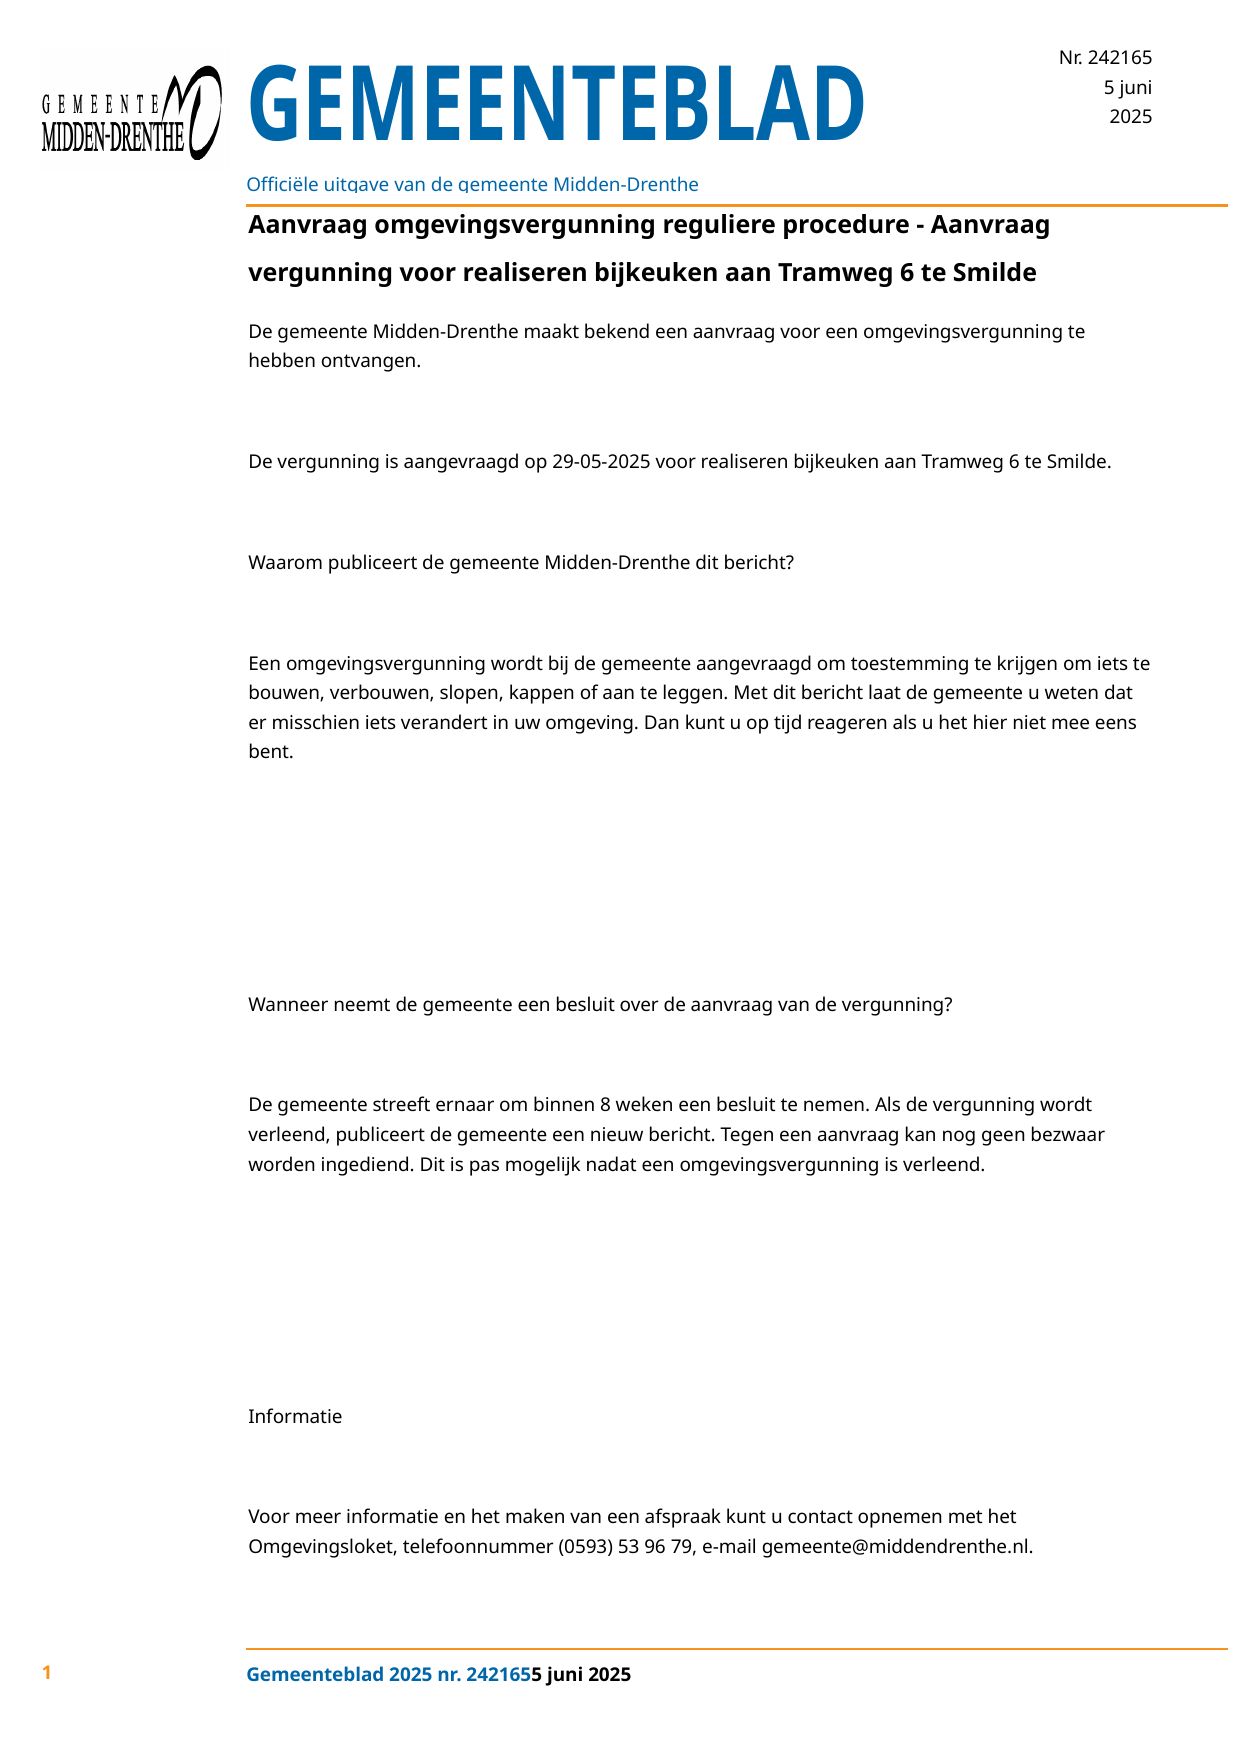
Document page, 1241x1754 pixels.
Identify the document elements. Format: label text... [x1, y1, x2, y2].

text Voor meer informatie en het maken van een afspraak kunt u contact opnemen met het Omgevingsloket, telefoonnummer (0593) 53 96 79, e-mail gemeente@middendrenthe.nl. [248, 1504, 1152, 1559]
text De gemeente streeft ernaar om binnen 8 weken een besluit te nemen. Als de vergunning wordt verleend, publiceert de gemeente een nieuw bericht. Tegen een aanvraag kan nog geen bezwaar worden ingediend. Dit is pas mogelijk nadat een omgevingsvergunning is verleend. [248, 1092, 1152, 1177]
text Informatie [248, 1403, 1152, 1429]
picture [41, 47, 231, 172]
text Waarom publiceert de gemeente Midden-Drenthe dit bericht? [248, 549, 1152, 575]
text Aanvraag omgevingsvergunning reguliere procedure - Aanvraag vergunning voor realiseren bijkeuken aan Tramweg 6 te Smilde [248, 207, 1152, 288]
text Wanneer neemt de gemeente een besluit over de aanvraag van de vergunning? [248, 991, 1152, 1017]
text De vergunning is aangevraagd op 29-05-2025 voor realiseren bijkeuken aan Tramweg 6 te Smilde. [248, 448, 1152, 474]
text Een omgevingsvergunning wordt bij de gemeente aangevraagd om toestemming te krijgen om iets te bouwen, verbouwen, slopen, kappen of aan te leggen. Met dit bericht laat de gemeente u weten dat er misschien iets verandert in uw omgeving. Dan kunt u op tijd reageren als u het hier niet mee eens bent. [248, 650, 1152, 764]
text De gemeente Midden-Drenthe maakt bekend een aanvraag voor een omgevingsvergunning te hebben ontvangen. [248, 318, 1152, 373]
